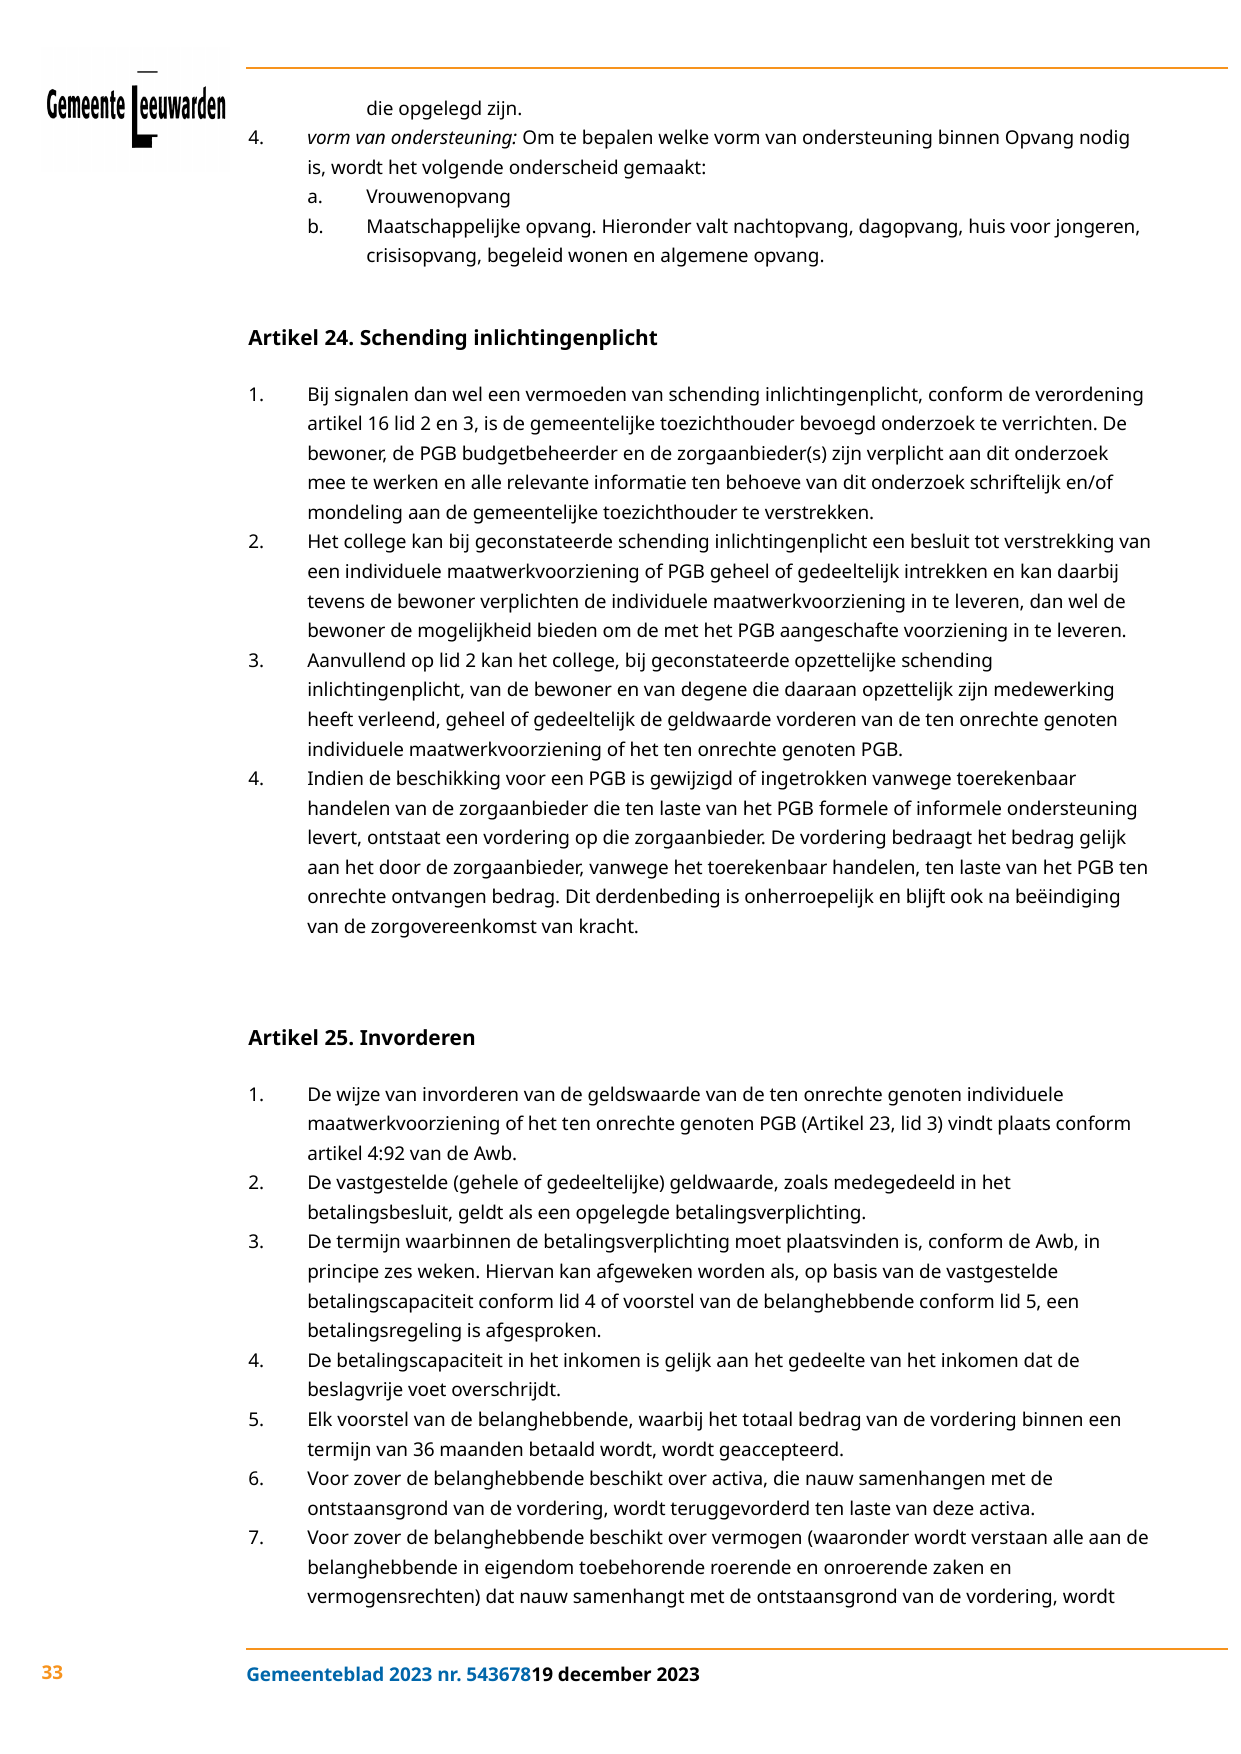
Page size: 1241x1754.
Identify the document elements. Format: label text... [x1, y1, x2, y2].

text Artikel 25. Invorderen [248, 1023, 1152, 1051]
list De termijn waarbinnen de betalingsverplichting moet plaatsvinden is, conform de Awb, in principe zes weken. Hiervan kan afgeweken worden als, op basis van de vastgestelde betalingscapaciteit conform lid 4 of voorstel van de belanghebbende conform lid 5, een betalingsregeling is afgesproken. [248, 1229, 1152, 1343]
list Voor zover de belanghebbende beschikt over activa, die nauw samenhangen met de ontstaansgrond van de vordering, wordt teruggevorderd ten laste van deze activa. [248, 1465, 1152, 1521]
list Elk voorstel van de belanghebbende, waarbij het totaal bedrag van de vordering binnen een termijn van 36 maanden betaald wordt, wordt geaccepteerd. [248, 1406, 1152, 1462]
list Het college kan bij geconstateerde schending inlichtingenplicht een besluit tot verstrekking van een individuele maatwerkvoorziening of PGB geheel of gedeeltelijk intrekken en kan daarbij tevens de bewoner verplichten de individuele maatwerkvoorziening in te leveren, dan wel de bewoner de mogelijkheid bieden om de met het PGB aangeschafte voorziening in te leveren. [248, 529, 1152, 643]
list Bij signalen dan wel een vermoeden van schending inlichtingenplicht, conform de verordening artikel 16 lid 2 en 3, is de gemeentelijke toezichthouder bevoegd onderzoek te verrichten. De bewoner, de PGB budgetbeheerder en de zorgaanbieder(s) zijn verplicht aan dit onderzoek mee te werken en alle relevante informatie ten behoeve van dit onderzoek schriftelijk en/of mondeling aan de gemeentelijke toezichthouder te verstrekken. [248, 381, 1152, 525]
list De betalingscapaciteit in het inkomen is gelijk aan het gedeelte van het inkomen dat de beslagvrije voet overschrijdt. [248, 1347, 1152, 1402]
picture [41, 47, 231, 172]
list Maatschappelijke opvang. Hieronder valt nachtopvang, dagopvang, huis voor jongeren, crisisopvang, begeleid wonen en algemene opvang. [307, 213, 1152, 268]
list Voor zover de belanghebbende beschikt over vermogen (waaronder wordt verstaan alle aan de belanghebbende in eigendom toebehorende roerende en onroerende zaken en vermogensrechten) dat nauw samenhangt met de ontstaansgrond van de vordering, wordt [248, 1524, 1152, 1609]
text Artikel 24. Schending inlichtingenplicht [248, 323, 1152, 351]
list die opgelegd zijn. [307, 95, 1152, 121]
list vorm van ondersteuning: Om te bepalen welke vorm van ondersteuning binnen Opvang nodig is, wordt het volgende onderscheid gemaakt: [248, 124, 1152, 180]
list De vastgestelde (gehele of gedeeltelijke) geldwaarde, zoals medegedeeld in het betalingsbesluit, geldt als een opgelegde betalingsverplichting. [248, 1169, 1152, 1225]
list Indien de beschikking voor een PGB is gewijzigd of ingetrokken vanwege toerekenbaar handelen van de zorgaanbieder die ten laste van het PGB formele of informele ondersteuning levert, ontstaat een vordering op die zorgaanbieder. De vordering bedraagt het bedrag gelijk aan het door de zorgaanbieder, vanwege het toerekenbaar handelen, ten laste van het PGB ten onrechte ontvangen bedrag. Dit derdenbeding is onherroepelijk en blijft ook na beëindiging van de zorgovereenkomst van kracht. [248, 765, 1152, 939]
list Aanvullend op lid 2 kan het college, bij geconstateerde opzettelijke schending inlichtingenplicht, van de bewoner en van degene die daaraan opzettelijk zijn medewerking heeft verleend, geheel of gedeeltelijk de geldwaarde vorderen van de ten onrechte genoten individuele maatwerkvoorziening of het ten onrechte genoten PGB. [248, 647, 1152, 761]
list Vrouwenopvang [307, 183, 1152, 209]
list De wijze van invorderen van de geldswaarde van de ten onrechte genoten individuele maatwerkvoorziening of het ten onrechte genoten PGB (Artikel 23, lid 3) vindt plaats conform artikel 4:92 van de Awb. [248, 1081, 1152, 1166]
